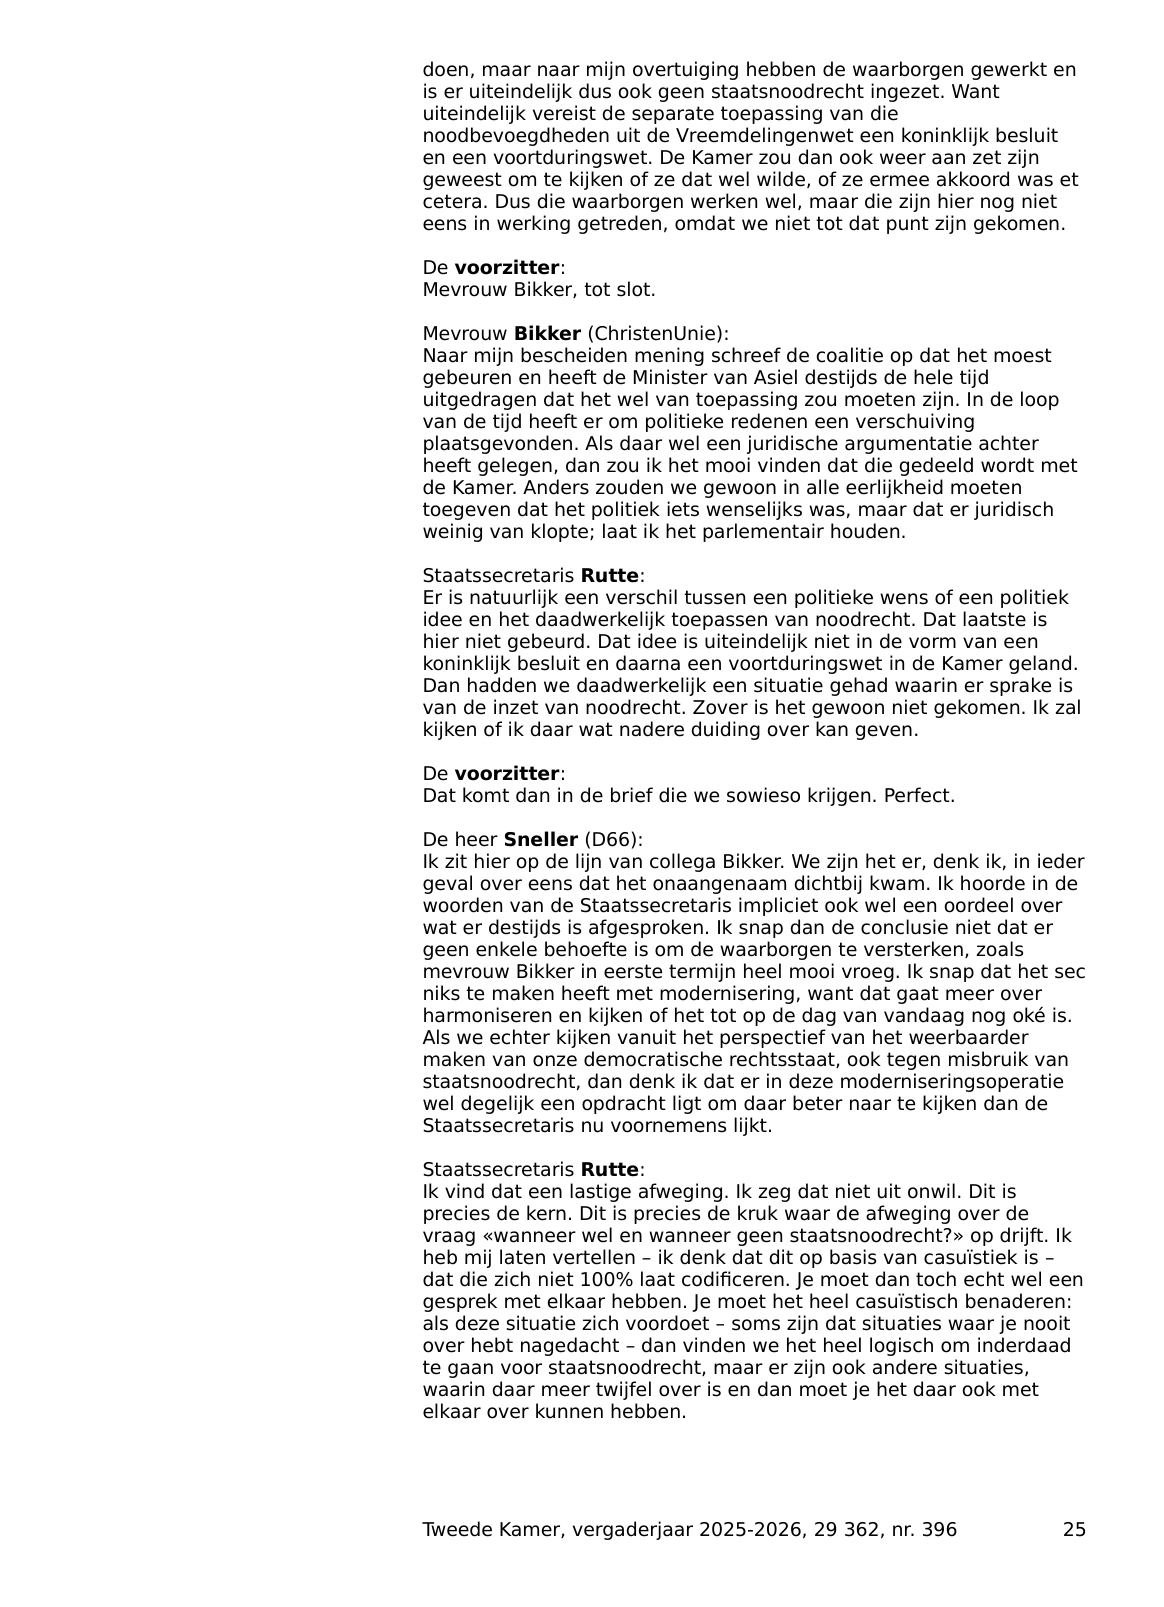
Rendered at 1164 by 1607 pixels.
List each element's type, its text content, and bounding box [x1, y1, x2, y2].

text Staatssecretaris Rutte: [422, 565, 1087, 587]
text De voorzitter: [422, 257, 1087, 279]
text Naar mijn bescheiden mening schreef de coalitie op dat het moest gebeuren en heeft de Minister van Asiel destijds de hele tijd uitgedragen dat het wel van toepassing zou moeten zijn. In de loop van de tijd heeft er om politieke redenen een verschuiving plaatsgevonden. Als daar wel een juridische argumentatie achter heeft gelegen, dan zou ik het mooi vinden dat die gedeeld wordt met de Kamer. Anders zouden we gewoon in alle eerlijkheid moeten toegeven dat het politiek iets wenselijks was, maar dat er juridisch weinig van klopte; laat ik het parlementair houden. [422, 345, 1087, 543]
text De voorzitter: [422, 763, 1087, 785]
text Ik zit hier op de lijn van collega Bikker. We zijn het er, denk ik, in ieder geval over eens dat het onaangenaam dichtbij kwam. Ik hoorde in de woorden van de Staatssecretaris impliciet ook wel een oordeel over wat er destijds is afgesproken. Ik snap dan de conclusie niet dat er geen enkele behoefte is om de waarborgen te versterken, zoals mevrouw Bikker in eerste termijn heel mooi vroeg. Ik snap dat het sec niks te maken heeft met modernisering, want dat gaat meer over harmoniseren en kijken of het tot op de dag van vandaag nog oké is. Als we echter kijken vanuit het perspectief van het weerbaarder maken van onze democratische rechtsstaat, ook tegen misbruik van staatsnoodrecht, dan denk ik dat er in deze moderniseringsoperatie wel degelijk een opdracht ligt om daar beter naar te kijken dan de Staatssecretaris nu voornemens lijkt. [422, 851, 1087, 1137]
text Mevrouw Bikker (ChristenUnie): [422, 323, 1087, 345]
text doen, maar naar mijn overtuiging hebben de waarborgen gewerkt en is er uiteindelijk dus ook geen staatsnoodrecht ingezet. Want uiteindelijk vereist de separate toepassing van die noodbevoegdheden uit de Vreemdelingenwet een koninklijk besluit en een voortduringswet. De Kamer zou dan ook weer aan zet zijn geweest om te kijken of ze dat wel wilde, of ze ermee akkoord was et cetera. Dus die waarborgen werken wel, maar die zijn hier nog niet eens in werking getreden, omdat we niet tot dat punt zijn gekomen. [422, 59, 1087, 235]
text Dat komt dan in de brief die we sowieso krijgen. Perfect. [422, 785, 1087, 807]
text Staatssecretaris Rutte: [422, 1159, 1087, 1181]
text Mevrouw Bikker, tot slot. [422, 279, 1087, 301]
text De heer Sneller (D66): [422, 829, 1087, 851]
text Er is natuurlijk een verschil tussen een politieke wens of een politiek idee en het daadwerkelijk toepassen van noodrecht. Dat laatste is hier niet gebeurd. Dat idee is uiteindelijk niet in de vorm van een koninklijk besluit en daarna een voortduringswet in de Kamer geland. Dan hadden we daadwerkelijk een situatie gehad waarin er sprake is van de inzet van noodrecht. Zover is het gewoon niet gekomen. Ik zal kijken of ik daar wat nadere duiding over kan geven. [422, 587, 1087, 741]
text Ik vind dat een lastige afweging. Ik zeg dat niet uit onwil. Dit is precies de kern. Dit is precies de kruk waar de afweging over de vraag «wanneer wel en wanneer geen staatsnoodrecht?» op drijft. Ik heb mij laten vertellen – ik denk dat dit op basis van casuïstiek is – dat die zich niet 100% laat codificeren. Je moet dan toch echt wel een gesprek met elkaar hebben. Je moet het heel casuïstisch benaderen: als deze situatie zich voordoet – soms zijn dat situaties waar je nooit over hebt nagedacht – dan vinden we het heel logisch om inderdaad te gaan voor staatsnoodrecht, maar er zijn ook andere situaties, waarin daar meer twijfel over is en dan moet je het daar ook met elkaar over kunnen hebben. [422, 1181, 1087, 1423]
